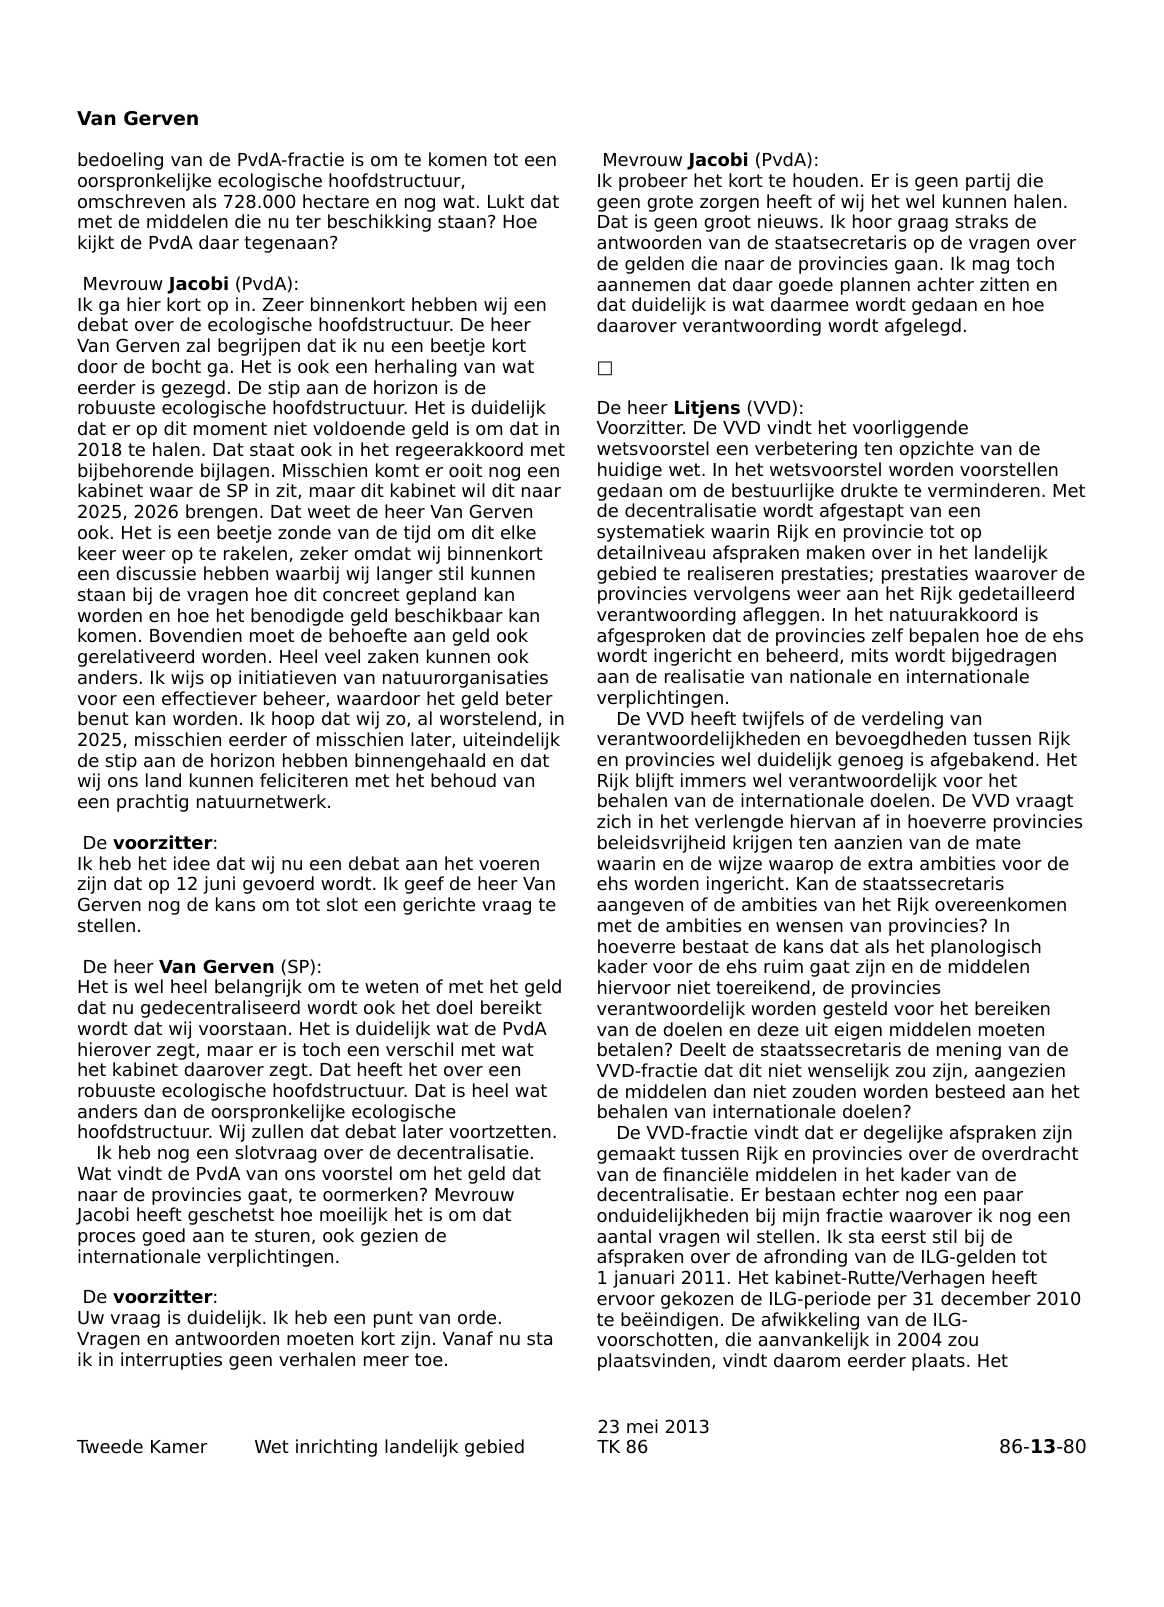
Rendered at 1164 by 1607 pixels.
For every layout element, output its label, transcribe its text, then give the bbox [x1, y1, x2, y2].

text Ik probeer het kort te houden. Er is geen partij die geen grote zorgen heeft of wij het wel kunnen halen. Dat is geen groot nieuws. Ik hoor graag straks de antwoorden van de staatsecretaris op de vragen over de gelden die naar de provincies gaan. Ik mag toch aannemen dat daar goede plannen achter zitten en dat duidelijk is wat daarmee wordt gedaan en hoe daarover verantwoording wordt afgelegd. [596, 171, 1087, 337]
text □ [596, 357, 1087, 377]
text De voorzitter: [77, 1287, 567, 1308]
text De VVD-fractie vindt dat er degelijke afspraken zijn gemaakt tussen Rijk en provincies over de overdracht van de financiële middelen in het kader van de decentralisatie. Er bestaan echter nog een paar onduidelijkheden bij mijn fractie waarover ik nog een aantal vragen wil stellen. Ik sta eerst stil bij de afspraken over de afronding van de ILG-gelden tot 1 januari 2011. Het kabinet-Rutte/Verhagen heeft ervoor gekozen de ILG-periode per 31 december 2010 te beëindigen. De afwikkeling van de ILG-voorschotten, die aanvankelijk in 2004 zou plaatsvinden, vindt daarom eerder plaats. Het [596, 1123, 1087, 1372]
text Mevrouw Jacobi (PvdA): [77, 274, 567, 294]
text Ik heb nog een slotvraag over de decentralisatie. Wat vindt de PvdA van ons voorstel om het geld dat naar de provincies gaat, te oormerken? Mevrouw Jacobi heeft geschetst hoe moeilijk het is om dat proces goed aan te sturen, ook gezien de internationale verplichtingen. [77, 1143, 567, 1267]
text Ik heb het idee dat wij nu een debat aan het voeren zijn dat op 12 juni gevoerd wordt. Ik geef de heer Van Gerven nog de kans om tot slot een gerichte vraag te stellen. [77, 853, 567, 936]
text Voorzitter. De VVD vindt het voorliggende wetsvoorstel een verbetering ten opzichte van de huidige wet. In het wetsvoorstel worden voorstellen gedaan om de bestuurlijke drukte te verminderen. Met de decentralisatie wordt afgestapt van een systematiek waarin Rijk en provincie tot op detailniveau afspraken maken over in het landelijk gebied te realiseren prestaties; prestaties waarover de provincies vervolgens weer aan het Rijk gedetailleerd verantwoording afleggen. In het natuurakkoord is afgesproken dat de provincies zelf bepalen hoe de ehs wordt ingericht en beheerd, mits wordt bijgedragen aan de realisatie van nationale en internationale verplichtingen. [596, 418, 1087, 708]
text Mevrouw Jacobi (PvdA): [596, 150, 1087, 171]
text De voorzitter: [77, 833, 567, 853]
text De VVD heeft twijfels of de verdeling van verantwoordelijkheden en bevoegdheden tussen Rijk en provincies wel duidelijk genoeg is afgebakend. Het Rijk blijft immers wel verantwoordelijk voor het behalen van de internationale doelen. De VVD vraagt zich in het verlengde hiervan af in hoeverre provincies beleidsvrijheid krijgen ten aanzien van de mate waarin en de wijze waarop de extra ambities voor de ehs worden ingericht. Kan de staatssecretaris aangeven of de ambities van het Rijk overeenkomen met de ambities en wensen van provincies? In hoeverre bestaat de kans dat als het planologisch kader voor de ehs ruim gaat zijn en de middelen hiervoor niet toereikend, de provincies verantwoordelijk worden gesteld voor het bereiken van de doelen en deze uit eigen middelen moeten betalen? Deelt de staatssecretaris de mening van de VVD-fractie dat dit niet wenselijk zou zijn, aangezien de middelen dan niet zouden worden besteed aan het behalen van internationale doelen? [596, 708, 1087, 1123]
text bedoeling van de PvdA-fractie is om te komen tot een oorspronkelijke ecologische hoofdstructuur, omschreven als 728.000 hectare en nog wat. Lukt dat met de middelen die nu ter beschikking staan? Hoe kijkt de PvdA daar tegenaan? [77, 150, 567, 254]
text De heer Van Gerven (SP): [77, 956, 567, 977]
text De heer Litjens (VVD): [596, 397, 1087, 418]
text Het is wel heel belangrijk om te weten of met het geld dat nu gedecentraliseerd wordt ook het doel bereikt wordt dat wij voorstaan. Het is duidelijk wat de PvdA hierover zegt, maar er is toch een verschil met wat het kabinet daarover zegt. Dat heeft het over een robuuste ecologische hoofdstructuur. Dat is heel wat anders dan de oorspronkelijke ecologische hoofdstructuur. Wij zullen dat debat later voortzetten. [77, 977, 567, 1143]
text Ik ga hier kort op in. Zeer binnenkort hebben wij een debat over de ecologische hoofdstructuur. De heer Van Gerven zal begrijpen dat ik nu een beetje kort door de bocht ga. Het is ook een herhaling van wat eerder is gezegd. De stip aan de horizon is de robuuste ecologische hoofdstructuur. Het is duidelijk dat er op dit moment niet voldoende geld is om dat in 2018 te halen. Dat staat ook in het regeerakkoord met bijbehorende bijlagen. Misschien komt er ooit nog een kabinet waar de SP in zit, maar dit kabinet wil dit naar 2025, 2026 brengen. Dat weet de heer Van Gerven ook. Het is een beetje zonde van de tijd om dit elke keer weer op te rakelen, zeker omdat wij binnenkort een discussie hebben waarbij wij langer stil kunnen staan bij de vragen hoe dit concreet gepland kan worden en hoe het benodigde geld beschikbaar kan komen. Bovendien moet de behoefte aan geld ook gerelativeerd worden. Heel veel zaken kunnen ook anders. Ik wijs op initiatieven van natuurorganisaties voor een effectiever beheer, waardoor het geld beter benut kan worden. Ik hoop dat wij zo, al worstelend, in 2025, misschien eerder of misschien later, uiteindelijk de stip aan de horizon hebben binnengehaald en dat wij ons land kunnen feliciteren met het behoud van een prachtig natuurnetwerk. [77, 294, 567, 813]
text Uw vraag is duidelijk. Ik heb een punt van orde. Vragen en antwoorden moeten kort zijn. Vanaf nu sta ik in interrupties geen verhalen meer toe. [77, 1308, 567, 1370]
